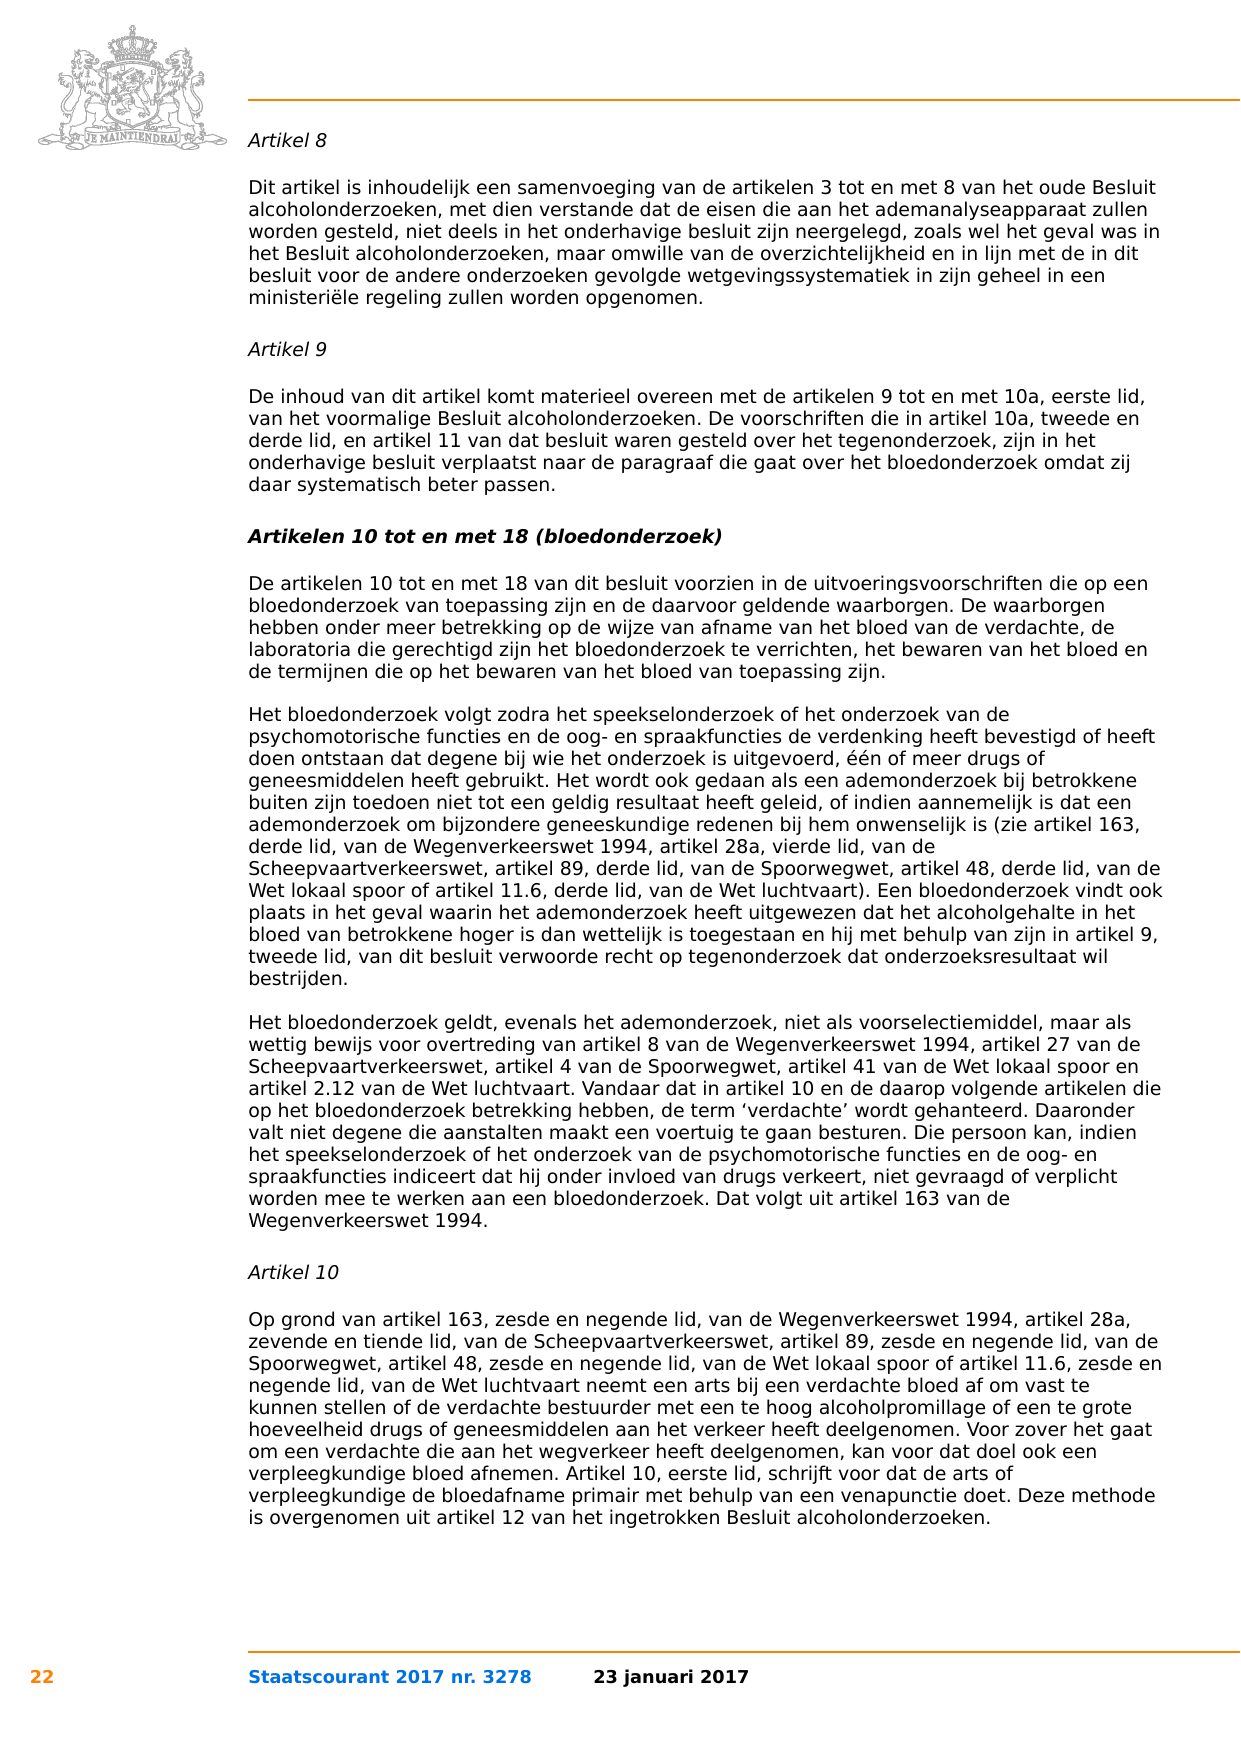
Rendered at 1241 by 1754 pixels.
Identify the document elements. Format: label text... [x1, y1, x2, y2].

subtitle Artikel 10 [248, 1262, 1163, 1284]
picture [38, 25, 227, 150]
text Dit artikel is inhoudelijk een samenvoeging van de artikelen 3 tot en met 8 van het oude Besluit alcoholonderzoeken, met dien verstande dat de eisen die aan het ademanalyseapparaat zullen worden gesteld, niet deels in het onderhavige besluit zijn neergelegd, zoals wel het geval was in het Besluit alcoholonderzoeken, maar omwille van de overzichtelijkheid en in lijn met de in dit besluit voor de andere onderzoeken gevolgde wetgevingssystematiek in zijn geheel in een ministeriële regeling zullen worden opgenomen. [248, 177, 1163, 309]
text De artikelen 10 tot en met 18 van dit besluit voorzien in de uitvoeringsvoorschriften die op een bloedonderzoek van toepassing zijn en de daarvoor geldende waarborgen. De waarborgen hebben onder meer betrekking op de wijze van afname van het bloed van de verdachte, de laboratoria die gerechtigd zijn het bloedonderzoek te verrichten, het bewaren van het bloed en de termijnen die op het bewaren van het bloed van toepassing zijn. [248, 573, 1163, 682]
subtitle Artikel 9 [248, 339, 1163, 361]
subtitle Artikelen 10 tot en met 18 (bloedonderzoek) [248, 526, 1163, 548]
text Op grond van artikel 163, zesde en negende lid, van de Wegenverkeerswet 1994, artikel 28a, zevende en tiende lid, van de Scheepvaartverkeerswet, artikel 89, zesde en negende lid, van de Spoorwegwet, artikel 48, zesde en negende lid, van de Wet lokaal spoor of artikel 11.6, zesde en negende lid, van de Wet luchtvaart neemt een arts bij een verdachte bloed af om vast te kunnen stellen of de verdachte bestuurder met een te hoog alcoholpromillage of een te grote hoeveelheid drugs of geneesmiddelen aan het verkeer heeft deelgenomen. Voor zover het gaat om een verdachte die aan het wegverkeer heeft deelgenomen, kan voor dat doel ook een verpleegkundige bloed afnemen. Artikel 10, eerste lid, schrijft voor dat de arts of verpleegkundige de bloedafname primair met behulp van een venapunctie doet. Deze methode is overgenomen uit artikel 12 van het ingetrokken Besluit alcoholonderzoeken. [248, 1309, 1163, 1528]
text Het bloedonderzoek geldt, evenals het ademonderzoek, niet als voorselectiemiddel, maar als wettig bewijs voor overtreding van artikel 8 van de Wegenverkeerswet 1994, artikel 27 van de Scheepvaartverkeerswet, artikel 4 van de Spoorwegwet, artikel 41 van de Wet lokaal spoor en artikel 2.12 van de Wet luchtvaart. Vandaar dat in artikel 10 en de daarop volgende artikelen die op het bloedonderzoek betrekking hebben, de term ‘verdachte’ wordt gehanteerd. Daaronder valt niet degene die aanstalten maakt een voertuig te gaan besturen. Die persoon kan, indien het speekselonderzoek of het onderzoek van de psychomotorische functies en de oog- en spraakfuncties indiceert dat hij onder invloed van drugs verkeert, niet gevraagd of verplicht worden mee te werken aan een bloedonderzoek. Dat volgt uit artikel 163 van de Wegenverkeerswet 1994. [248, 1012, 1163, 1232]
text De inhoud van dit artikel komt materieel overeen met de artikelen 9 tot en met 10a, eerste lid, van het voormalige Besluit alcoholonderzoeken. De voorschriften die in artikel 10a, tweede en derde lid, en artikel 11 van dat besluit waren gesteld over het tegenonderzoek, zijn in het onderhavige besluit verplaatst naar de paragraaf die gaat over het bloedonderzoek omdat zij daar systematisch beter passen. [248, 386, 1163, 496]
subtitle Artikel 8 [248, 130, 1163, 152]
text Het bloedonderzoek volgt zodra het speekselonderzoek of het onderzoek van de psychomotorische functies en de oog- en spraakfuncties de verdenking heeft bevestigd of heeft doen ontstaan dat degene bij wie het onderzoek is uitgevoerd, één of meer drugs of geneesmiddelen heeft gebruikt. Het wordt ook gedaan als een ademonderzoek bij betrokkene buiten zijn toedoen niet tot een geldig resultaat heeft geleid, of indien aannemelijk is dat een ademonderzoek om bijzondere geneeskundige redenen bij hem onwenselijk is (zie artikel 163, derde lid, van de Wegenverkeerswet 1994, artikel 28a, vierde lid, van de Scheepvaartverkeerswet, artikel 89, derde lid, van de Spoorwegwet, artikel 48, derde lid, van de Wet lokaal spoor of artikel 11.6, derde lid, van de Wet luchtvaart). Een bloedonderzoek vindt ook plaats in het geval waarin het ademonderzoek heeft uitgewezen dat het alcoholgehalte in het bloed van betrokkene hoger is dan wettelijk is toegestaan en hij met behulp van zijn in artikel 9, tweede lid, van dit besluit verwoorde recht op tegenonderzoek dat onderzoeksresultaat wil bestrijden. [248, 704, 1163, 990]
